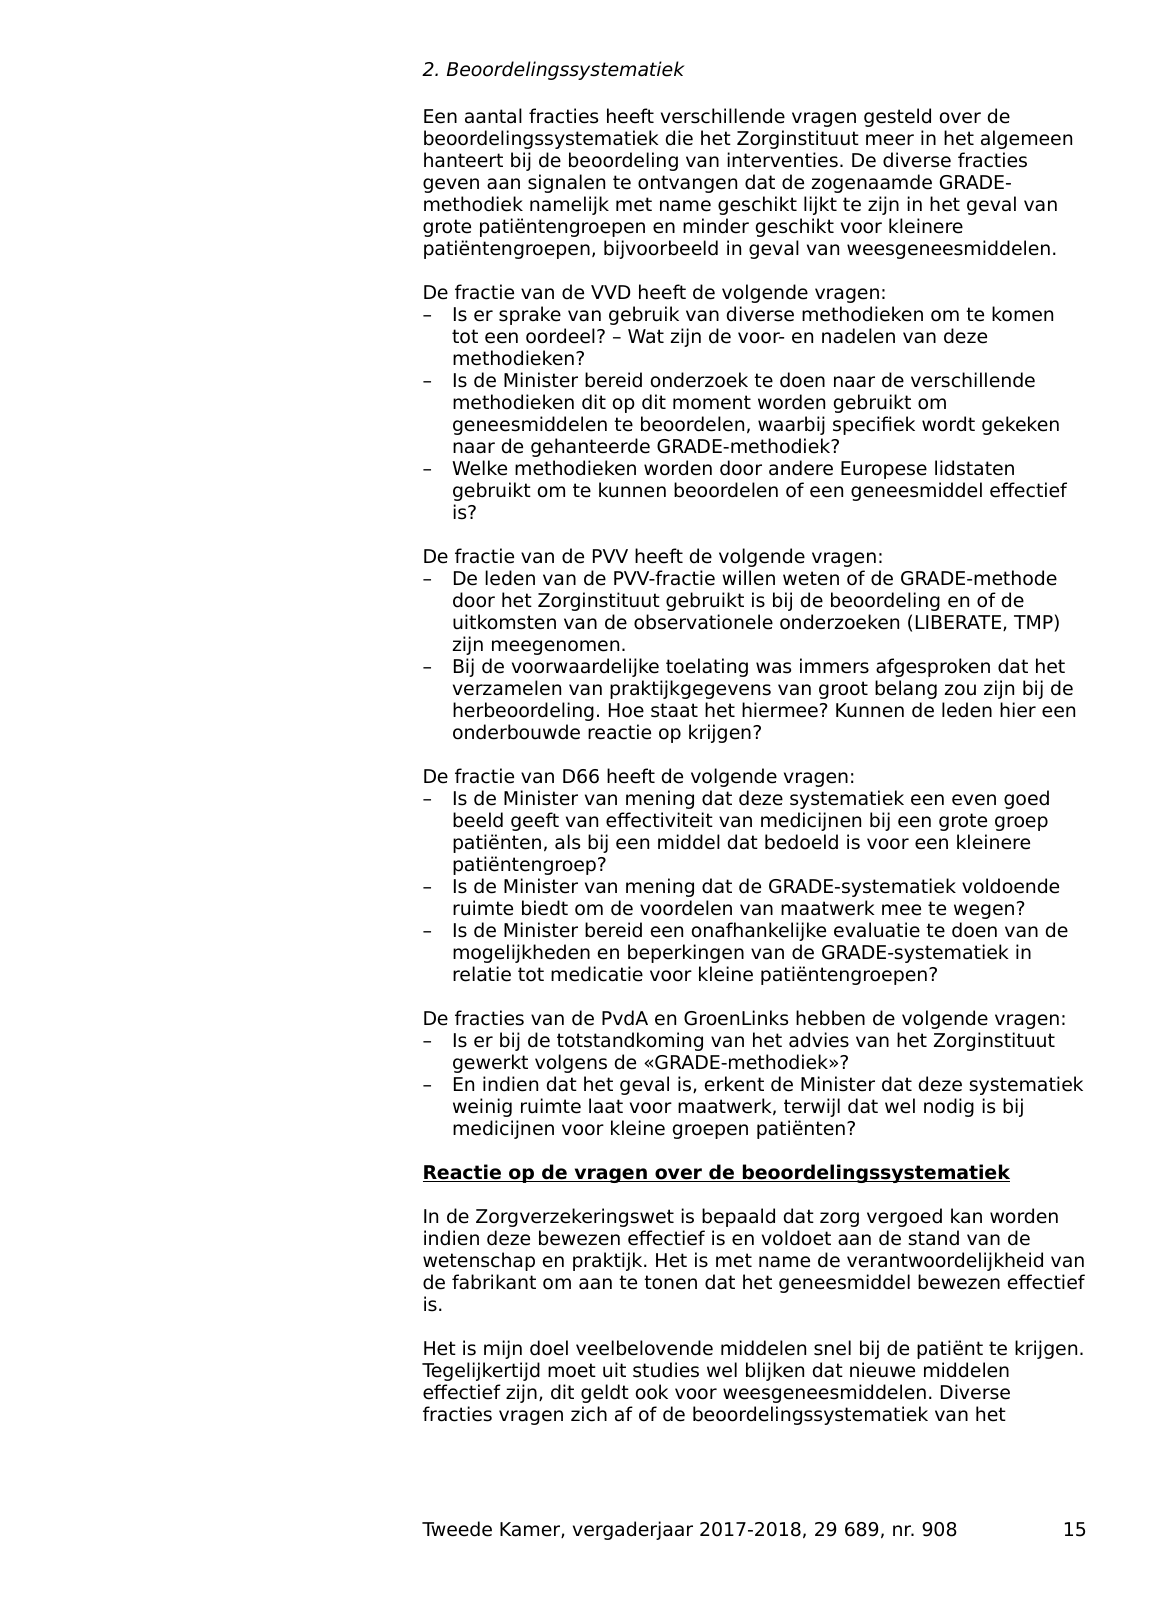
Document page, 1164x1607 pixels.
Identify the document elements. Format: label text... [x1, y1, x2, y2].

text De fractie van de PVV heeft de volgende vragen: [422, 546, 1087, 568]
text Een aantal fracties heeft verschillende vragen gesteld over de beoordelingssystematiek die het Zorginstituut meer in het algemeen hanteert bij de beoordeling van interventies. De diverse fracties geven aan signalen te ontvangen dat de zogenaamde GRADE-methodiek namelijk met name geschikt lijkt te zijn in het geval van grote patiëntengroepen en minder geschikt voor kleinere patiëntengroepen, bijvoorbeeld in geval van weesgeneesmiddelen. [422, 106, 1087, 260]
text – Is de Minister bereid een onafhankelijke evaluatie te doen van de mogelijkheden en beperkingen van de GRADE-systematiek in relatie tot medicatie voor kleine patiëntengroepen? [422, 920, 1087, 986]
subtitle Reactie op de vragen over de beoordelingssystematiek [422, 1162, 1087, 1184]
text Het is mijn doel veelbelovende middelen snel bij de patiënt te krijgen. Tegelijkertijd moet uit studies wel blijken dat nieuwe middelen effectief zijn, dit geldt ook voor weesgeneesmiddelen. Diverse fracties vragen zich af of de beoordelingssystematiek van het [422, 1338, 1087, 1426]
text – Is de Minister bereid onderzoek te doen naar de verschillende methodieken dit op dit moment worden gebruikt om geneesmiddelen te beoordelen, waarbij specifiek wordt gekeken naar de gehanteerde GRADE-methodiek? [422, 370, 1087, 458]
text De fractie van D66 heeft de volgende vragen: [422, 766, 1087, 788]
text De fracties van de PvdA en GroenLinks hebben de volgende vragen: [422, 1008, 1087, 1030]
text – Bij de voorwaardelijke toelating was immers afgesproken dat het verzamelen van praktijkgegevens van groot belang zou zijn bij de herbeoordeling. Hoe staat het hiermee? Kunnen de leden hier een onderbouwde reactie op krijgen? [422, 656, 1087, 744]
text – Is er sprake van gebruik van diverse methodieken om te komen tot een oordeel? – Wat zijn de voor- en nadelen van deze methodieken? [422, 304, 1087, 370]
text – Is er bij de totstandkoming van het advies van het Zorginstituut gewerkt volgens de «GRADE-methodiek»? [422, 1030, 1087, 1074]
text – En indien dat het geval is, erkent de Minister dat deze systematiek weinig ruimte laat voor maatwerk, terwijl dat wel nodig is bij medicijnen voor kleine groepen patiënten? [422, 1074, 1087, 1140]
text – Is de Minister van mening dat deze systematiek een even goed beeld geeft van effectiviteit van medicijnen bij een grote groep patiënten, als bij een middel dat bedoeld is voor een kleinere patiëntengroep? [422, 788, 1087, 876]
text – Is de Minister van mening dat de GRADE-systematiek voldoende ruimte biedt om de voordelen van maatwerk mee te wegen? [422, 876, 1087, 920]
text In de Zorgverzekeringswet is bepaald dat zorg vergoed kan worden indien deze bewezen effectief is en voldoet aan de stand van de wetenschap en praktijk. Het is met name de verantwoordelijkheid van de fabrikant om aan te tonen dat het geneesmiddel bewezen effectief is. [422, 1206, 1087, 1316]
text – De leden van de PVV-fractie willen weten of de GRADE-methode door het Zorginstituut gebruikt is bij de beoordeling en of de uitkomsten van de observationele onderzoeken (LIBERATE, TMP) zijn meegenomen. [422, 568, 1087, 656]
subtitle 2. Beoordelingssystematiek [422, 59, 1087, 81]
text – Welke methodieken worden door andere Europese lidstaten gebruikt om te kunnen beoordelen of een geneesmiddel effectief is? [422, 458, 1087, 524]
text De fractie van de VVD heeft de volgende vragen: [422, 282, 1087, 304]
